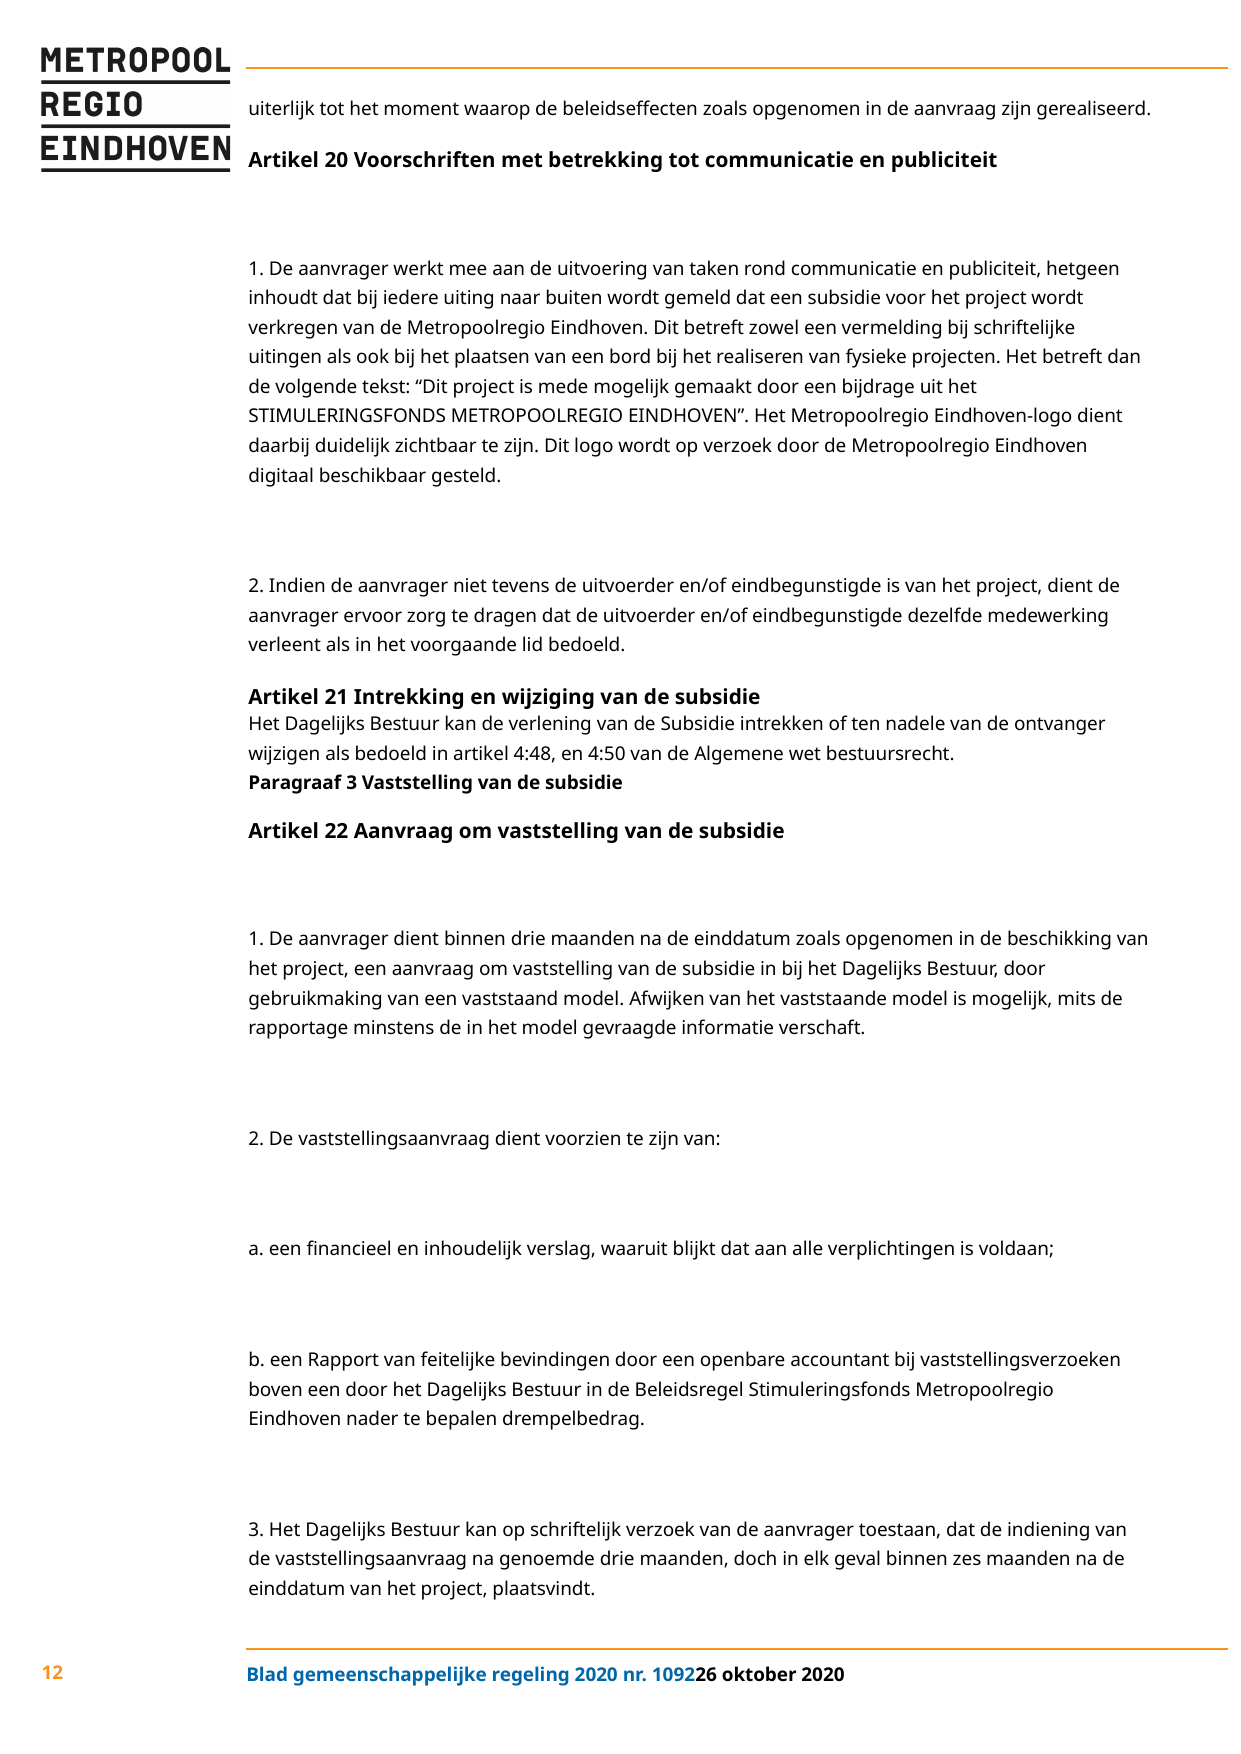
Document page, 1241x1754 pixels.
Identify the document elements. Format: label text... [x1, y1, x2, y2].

text Het Dagelijks Bestuur kan de verlening van de Subsidie intrekken of ten nadele van de ontvanger wijzigen als bedoeld in artikel 4:48, en 4:50 van de Algemene wet bestuursrecht. [248, 710, 1152, 766]
text Paragraaf 3 Vaststelling van de subsidie [248, 769, 1152, 795]
text 1. De aanvrager dient binnen drie maanden na de einddatum zoals opgenomen in de beschikking van het project, een aanvraag om vaststelling van de subsidie in bij het Dagelijks Bestuur, door gebruikmaking van een vaststaand model. Afwijken van het vaststaande model is mogelijk, mits de rapportage minstens de in het model gevraagde informatie verschaft. [248, 926, 1152, 1040]
text 3. Het Dagelijks Bestuur kan op schriftelijk verzoek van de aanvrager toestaan, dat de indiening van de vaststellingsaanvraag na genoemde drie maanden, doch in elk geval binnen zes maanden na de einddatum van het project, plaatsvindt. [248, 1516, 1152, 1601]
text Artikel 22 Aanvraag om vaststelling van de subsidie [248, 816, 1152, 844]
text uiterlijk tot het moment waarop de beleidseffecten zoals opgenomen in de aanvraag zijn gerealiseerd. [248, 95, 1152, 121]
picture [41, 47, 231, 172]
text 1. De aanvrager werkt mee aan de uitvoering van taken rond communicatie en publiciteit, hetgeen inhoudt dat bij iedere uiting naar buiten wordt gemeld dat een subsidie voor het project wordt verkregen van de Metropoolregio Eindhoven. Dit betreft zowel een vermelding bij schriftelijke uitingen als ook bij het plaatsen van een bord bij het realiseren van fysieke projecten. Het betreft dan de volgende tekst: “Dit project is mede mogelijk gemaakt door een bijdrage uit het STIMULERINGSFONDS METROPOOLREGIO EINDHOVEN”. Het Metropoolregio Eindhoven-logo dient daarbij duidelijk zichtbaar te zijn. Dit logo wordt op verzoek door de Metropoolregio Eindhoven digitaal beschikbaar gesteld. [248, 255, 1152, 487]
text 2. De vaststellingsaanvraag dient voorzien te zijn van: [248, 1125, 1152, 1151]
text 2. Indien de aanvrager niet tevens de uitvoerder en/of eindbegunstigde is van het project, dient de aanvrager ervoor zorg te dragen dat de uitvoerder en/of eindbegunstigde dezelfde medewerking verleent als in het voorgaande lid bedoeld. [248, 572, 1152, 657]
text b. een Rapport van feitelijke bevindingen door een openbare accountant bij vaststellingsverzoeken boven een door het Dagelijks Bestuur in de Beleidsregel Stimuleringsfonds Metropoolregio Eindhoven nader te bepalen drempelbedrag. [248, 1346, 1152, 1431]
text a. een financieel en inhoudelijk verslag, waaruit blijkt dat aan alle verplichtingen is voldaan; [248, 1236, 1152, 1261]
text Artikel 21 Intrekking en wijziging van de subsidie [248, 682, 1152, 710]
text Artikel 20 Voorschriften met betrekking tot communicatie en publiciteit [248, 145, 1152, 174]
